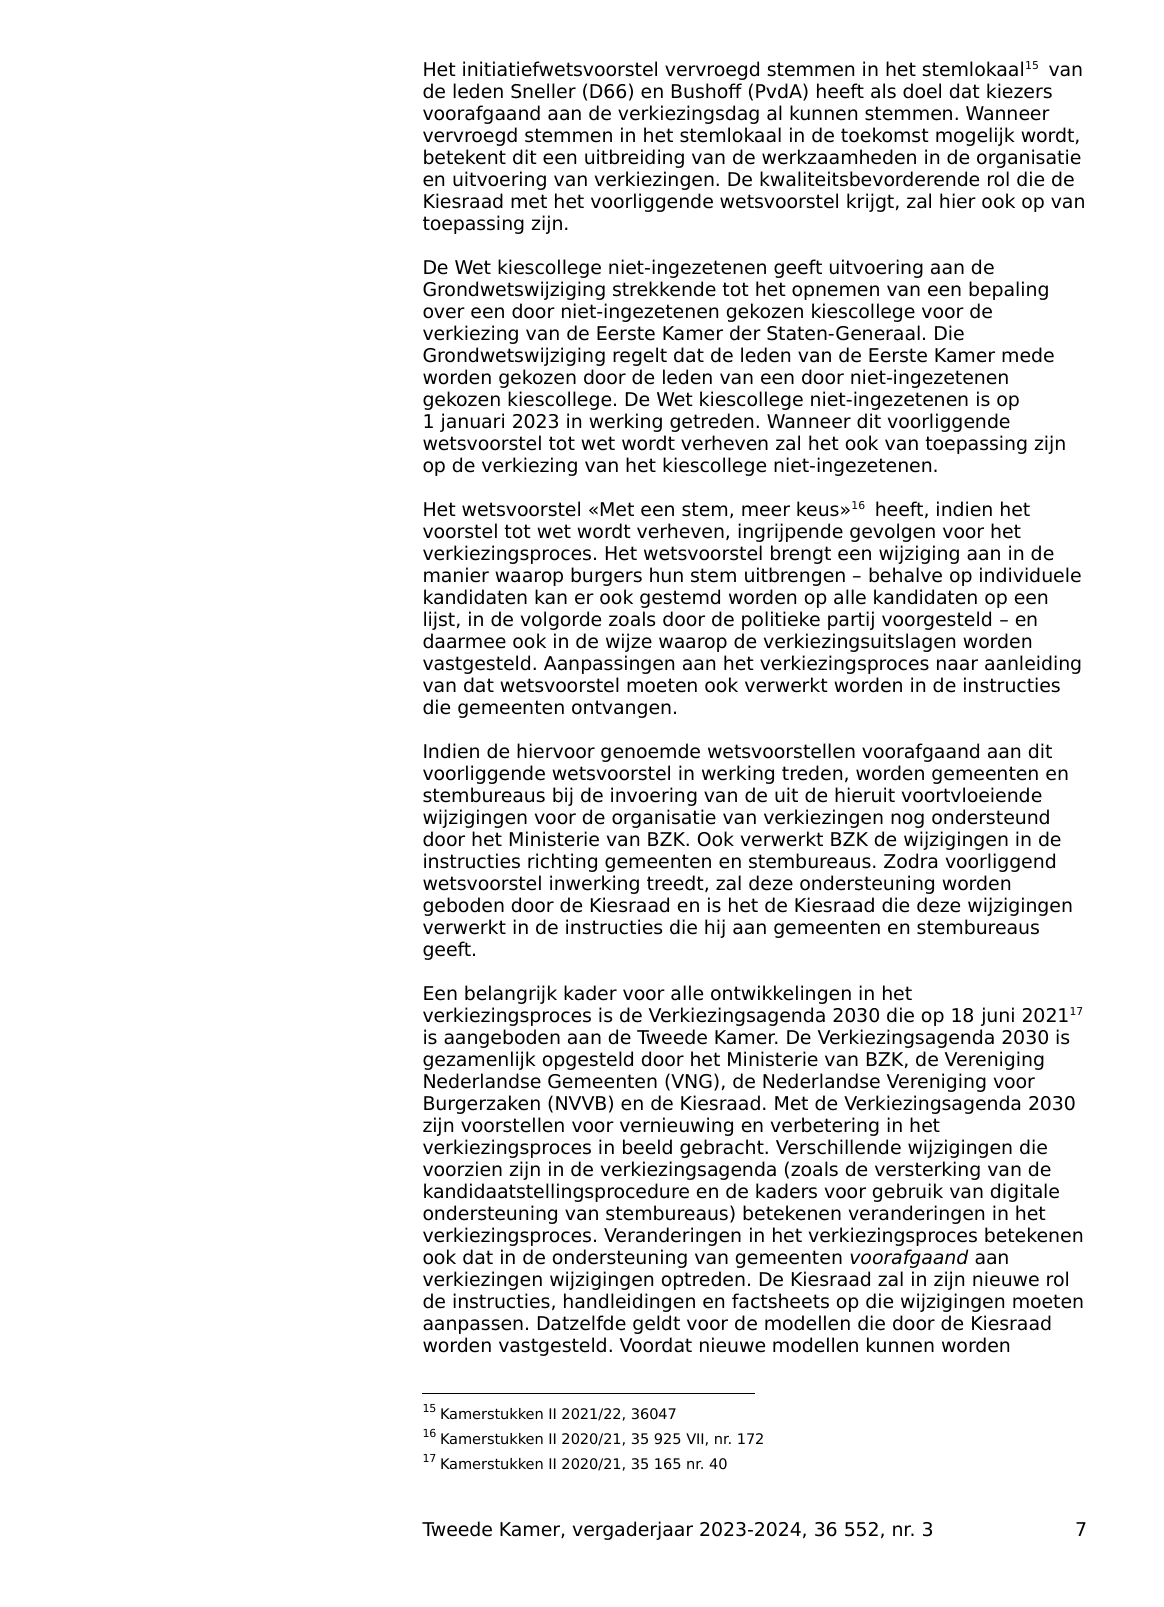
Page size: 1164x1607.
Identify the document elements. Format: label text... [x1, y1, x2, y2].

text Kamerstukken II 2020/21, 35 925 VII, nr. 172 [422, 1427, 1087, 1449]
text Het initiatiefwetsvoorstel vervroegd stemmen in het stemlokaal van de leden Sneller (D66) en Bushoff (PvdA) heeft als doel dat kiezers voorafgaand aan de verkiezingsdag al kunnen stemmen. Wanneer vervroegd stemmen in het stemlokaal in de toekomst mogelijk wordt, betekent dit een uitbreiding van de werkzaamheden in de organisatie en uitvoering van verkiezingen. De kwaliteitsbevorderende rol die de Kiesraad met het voorliggende wetsvoorstel krijgt, zal hier ook op van toepassing zijn. [422, 59, 1087, 235]
text Kamerstukken II 2021/22, 36047 [422, 1402, 1087, 1424]
text Kamerstukken II 2020/21, 35 165 nr. 40 [422, 1452, 1087, 1474]
text De Wet kiescollege niet-ingezetenen geeft uitvoering aan de Grondwetswijziging strekkende tot het opnemen van een bepaling over een door niet-ingezetenen gekozen kiescollege voor de verkiezing van de Eerste Kamer der Staten-Generaal. Die Grondwetswijziging regelt dat de leden van de Eerste Kamer mede worden gekozen door de leden van een door niet-ingezetenen gekozen kiescollege. De Wet kiescollege niet-ingezetenen is op 1 januari 2023 in werking getreden. Wanneer dit voorliggende wetsvoorstel tot wet wordt verheven zal het ook van toepassing zijn op de verkiezing van het kiescollege niet-ingezetenen. [422, 257, 1087, 477]
text Het wetsvoorstel «Met een stem, meer keus» heeft, indien het voorstel tot wet wordt verheven, ingrijpende gevolgen voor het verkiezingsproces. Het wetsvoorstel brengt een wijziging aan in de manier waarop burgers hun stem uitbrengen – behalve op individuele kandidaten kan er ook gestemd worden op alle kandidaten op een lijst, in de volgorde zoals door de politieke partij voorgesteld – en daarmee ook in de wijze waarop de verkiezingsuitslagen worden vastgesteld. Aanpassingen aan het verkiezingsproces naar aanleiding van dat wetsvoorstel moeten ook verwerkt worden in de instructies die gemeenten ontvangen. [422, 499, 1087, 719]
text Indien de hiervoor genoemde wetsvoorstellen voorafgaand aan dit voorliggende wetsvoorstel in werking treden, worden gemeenten en stembureaus bij de invoering van de uit de hieruit voortvloeiende wijzigingen voor de organisatie van verkiezingen nog ondersteund door het Ministerie van BZK. Ook verwerkt BZK de wijzigingen in de instructies richting gemeenten en stembureaus. Zodra voorliggend wetsvoorstel inwerking treedt, zal deze ondersteuning worden geboden door de Kiesraad en is het de Kiesraad die deze wijzigingen verwerkt in de instructies die hij aan gemeenten en stembureaus geeft. [422, 741, 1087, 961]
text Een belangrijk kader voor alle ontwikkelingen in het verkiezingsproces is de Verkiezingsagenda 2030 die op 18 juni 2021 is aangeboden aan de Tweede Kamer. De Verkiezingsagenda 2030 is gezamenlijk opgesteld door het Ministerie van BZK, de Vereniging Nederlandse Gemeenten (VNG), de Nederlandse Vereniging voor Burgerzaken (NVVB) en de Kiesraad. Met de Verkiezingsagenda 2030 zijn voorstellen voor vernieuwing en verbetering in het verkiezingsproces in beeld gebracht. Verschillende wijzigingen die voorzien zijn in de verkiezingsagenda (zoals de versterking van de kandidaatstellingsprocedure en de kaders voor gebruik van digitale ondersteuning van stembureaus) betekenen veranderingen in het verkiezingsproces. Veranderingen in het verkiezingsproces betekenen ook dat in de ondersteuning van gemeenten voorafgaand aan verkiezingen wijzigingen optreden. De Kiesraad zal in zijn nieuwe rol de instructies, handleidingen en factsheets op die wijzigingen moeten aanpassen. Datzelfde geldt voor de modellen die door de Kiesraad worden vastgesteld. Voordat nieuwe modellen kunnen worden [422, 983, 1087, 1357]
